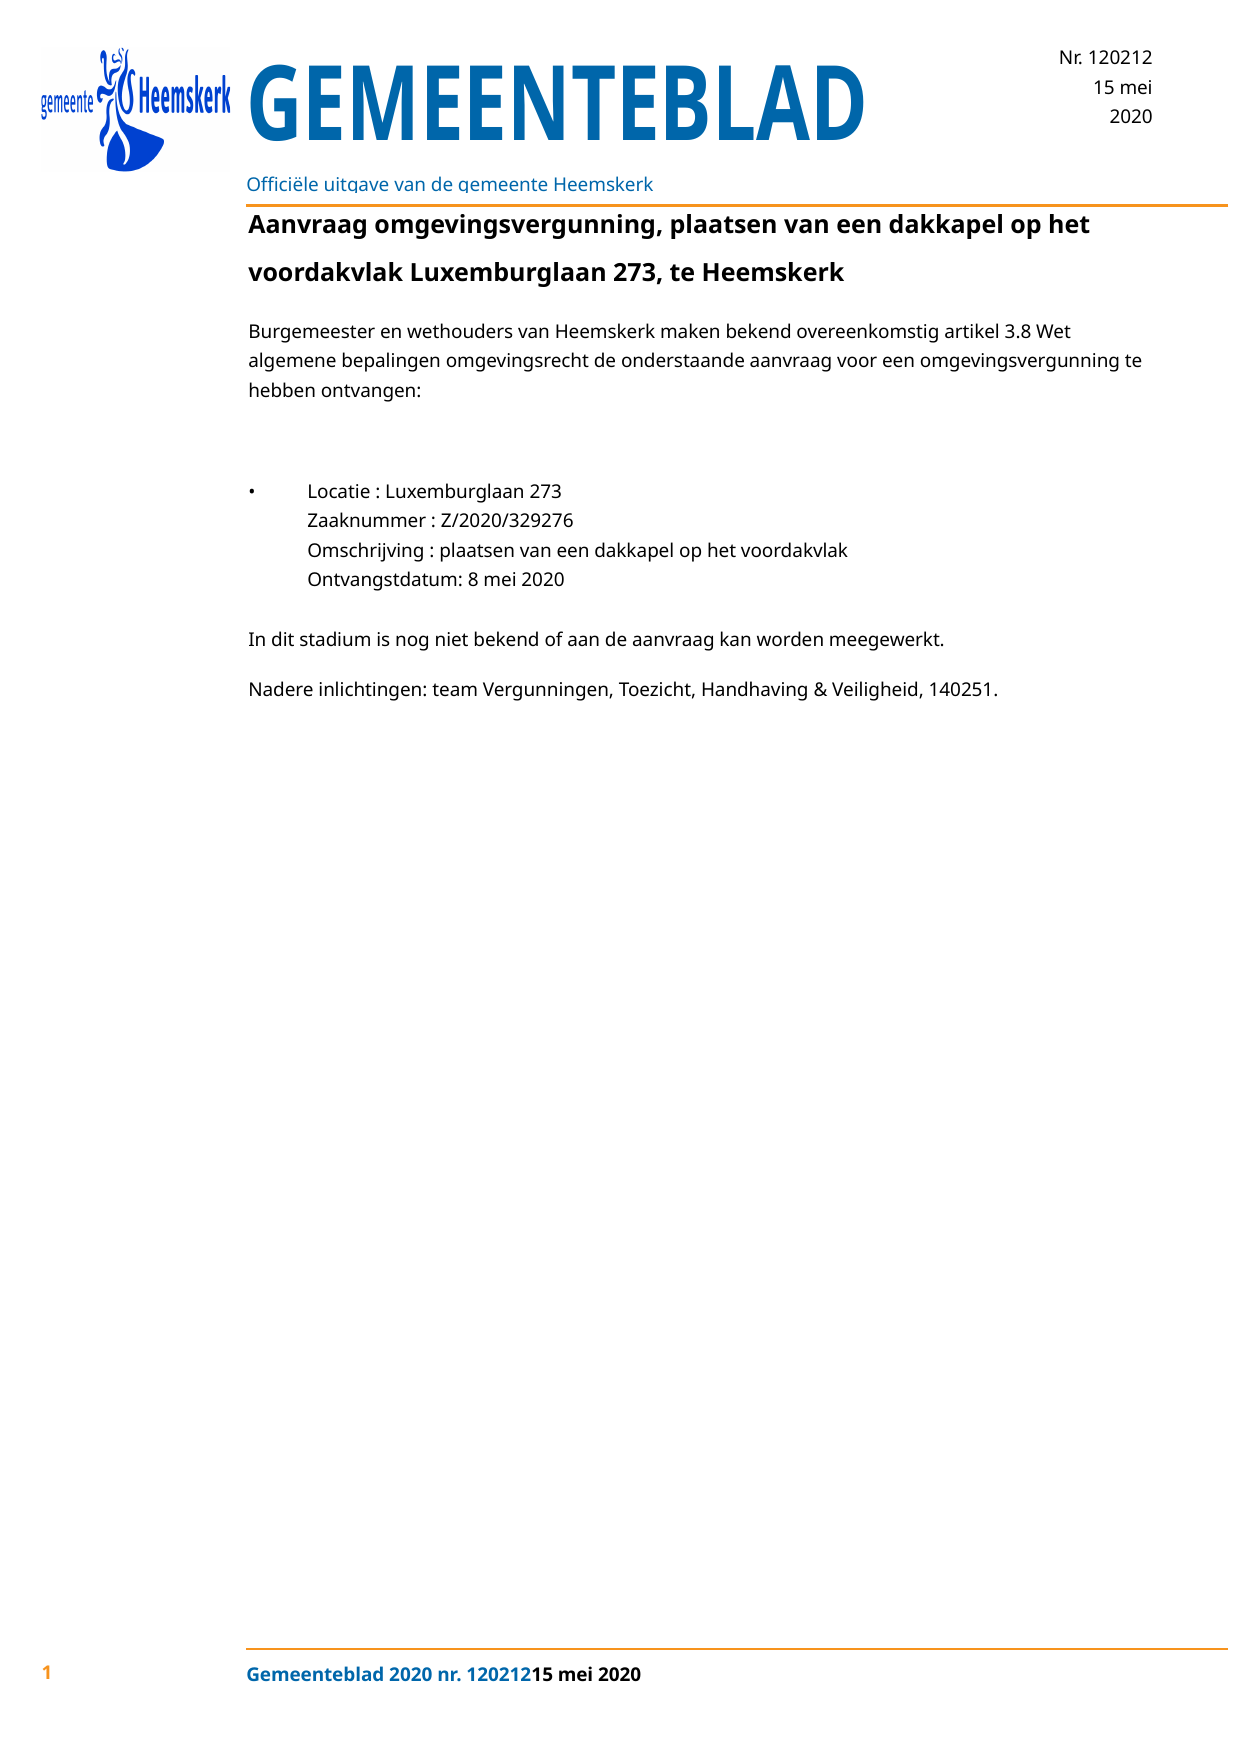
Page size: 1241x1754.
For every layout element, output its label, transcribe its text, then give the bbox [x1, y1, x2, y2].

list Locatie : Luxemburglaan 273 [248, 478, 1152, 504]
text Burgemeester en wethouders van Heemskerk maken bekend overeenkomstig artikel 3.8 Wet algemene bepalingen omgevingsrecht de onderstaande aanvraag voor een omgevingsvergunning te hebben ontvangen: [248, 318, 1152, 403]
picture [41, 47, 231, 172]
text Aanvraag omgevingsvergunning, plaatsen van een dakkapel op het voordakvlak Luxemburglaan 273, te Heemskerk [248, 207, 1152, 288]
text In dit stadium is nog niet bekend of aan de aanvraag kan worden meegewerkt. [248, 626, 1152, 652]
list Omschrijving : plaatsen van een dakkapel op het voordakvlak [248, 537, 1152, 563]
text Nadere inlichtingen: team Vergunningen, Toezicht, Handhaving & Veiligheid, 140251. [248, 676, 1152, 702]
list Ontvangstdatum: 8 mei 2020 [248, 567, 1152, 592]
list Zaaknummer : Z/2020/329276 [248, 507, 1152, 533]
